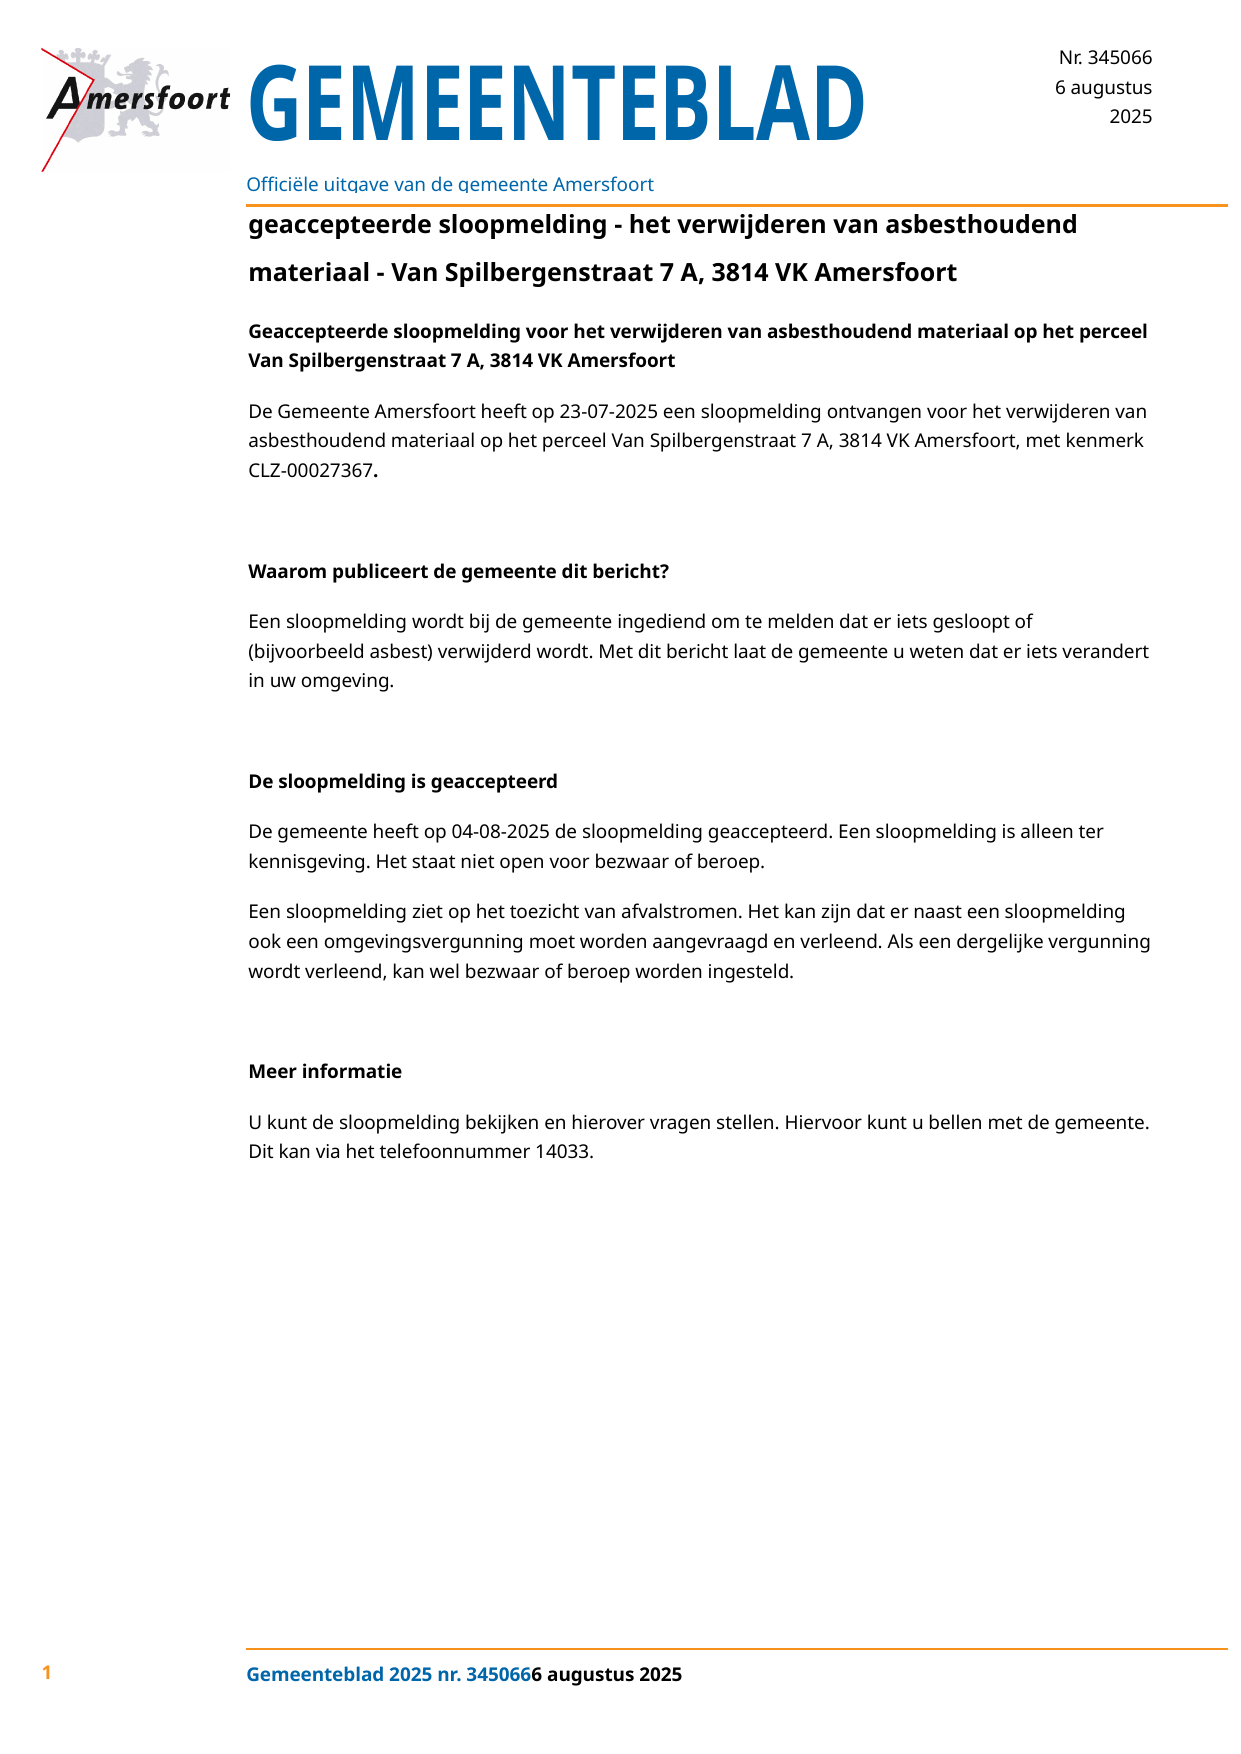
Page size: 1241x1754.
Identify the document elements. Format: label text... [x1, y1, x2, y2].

text Een sloopmelding wordt bij de gemeente ingediend om te melden dat er iets gesloopt of (bijvoorbeeld asbest) verwijderd wordt. Met dit bericht laat de gemeente u weten dat er iets verandert in uw omgeving. [248, 608, 1152, 693]
picture [41, 47, 231, 172]
text De Gemeente Amersfoort heeft op 23-07-2025 een sloopmelding ontvangen voor het verwijderen van asbesthoudend materiaal op het perceel Van Spilbergenstraat 7 A, 3814 VK Amersfoort, met kenmerk CLZ-00027367. [248, 398, 1152, 483]
text De gemeente heeft op 04-08-2025 de sloopmelding geaccepteerd. Een sloopmelding is alleen ter kennisgeving. Het staat niet open voor bezwaar of beroep. [248, 819, 1152, 874]
text Waarom publiceert de gemeente dit bericht? [248, 558, 1152, 584]
text Een sloopmelding ziet op het toezicht van afvalstromen. Het kan zijn dat er naast een sloopmelding ook een omgevingsvergunning moet worden aangevraagd en verleend. Als een dergelijke vergunning wordt verleend, kan wel bezwaar of beroep worden ingesteld. [248, 899, 1152, 984]
text U kunt de sloopmelding bekijken en hierover vragen stellen. Hiervoor kunt u bellen met de gemeente. Dit kan via het telefoonnummer 14033. [248, 1109, 1152, 1164]
text Meer informatie [248, 1059, 1152, 1084]
text De sloopmelding is geaccepteerd [248, 768, 1152, 794]
text geaccepteerde sloopmelding - het verwijderen van asbesthoudend materiaal - Van Spilbergenstraat 7 A, 3814 VK Amersfoort [248, 207, 1152, 288]
text Geaccepteerde sloopmelding voor het verwijderen van asbesthoudend materiaal op het perceel Van Spilbergenstraat 7 A, 3814 VK Amersfoort [248, 318, 1152, 373]
